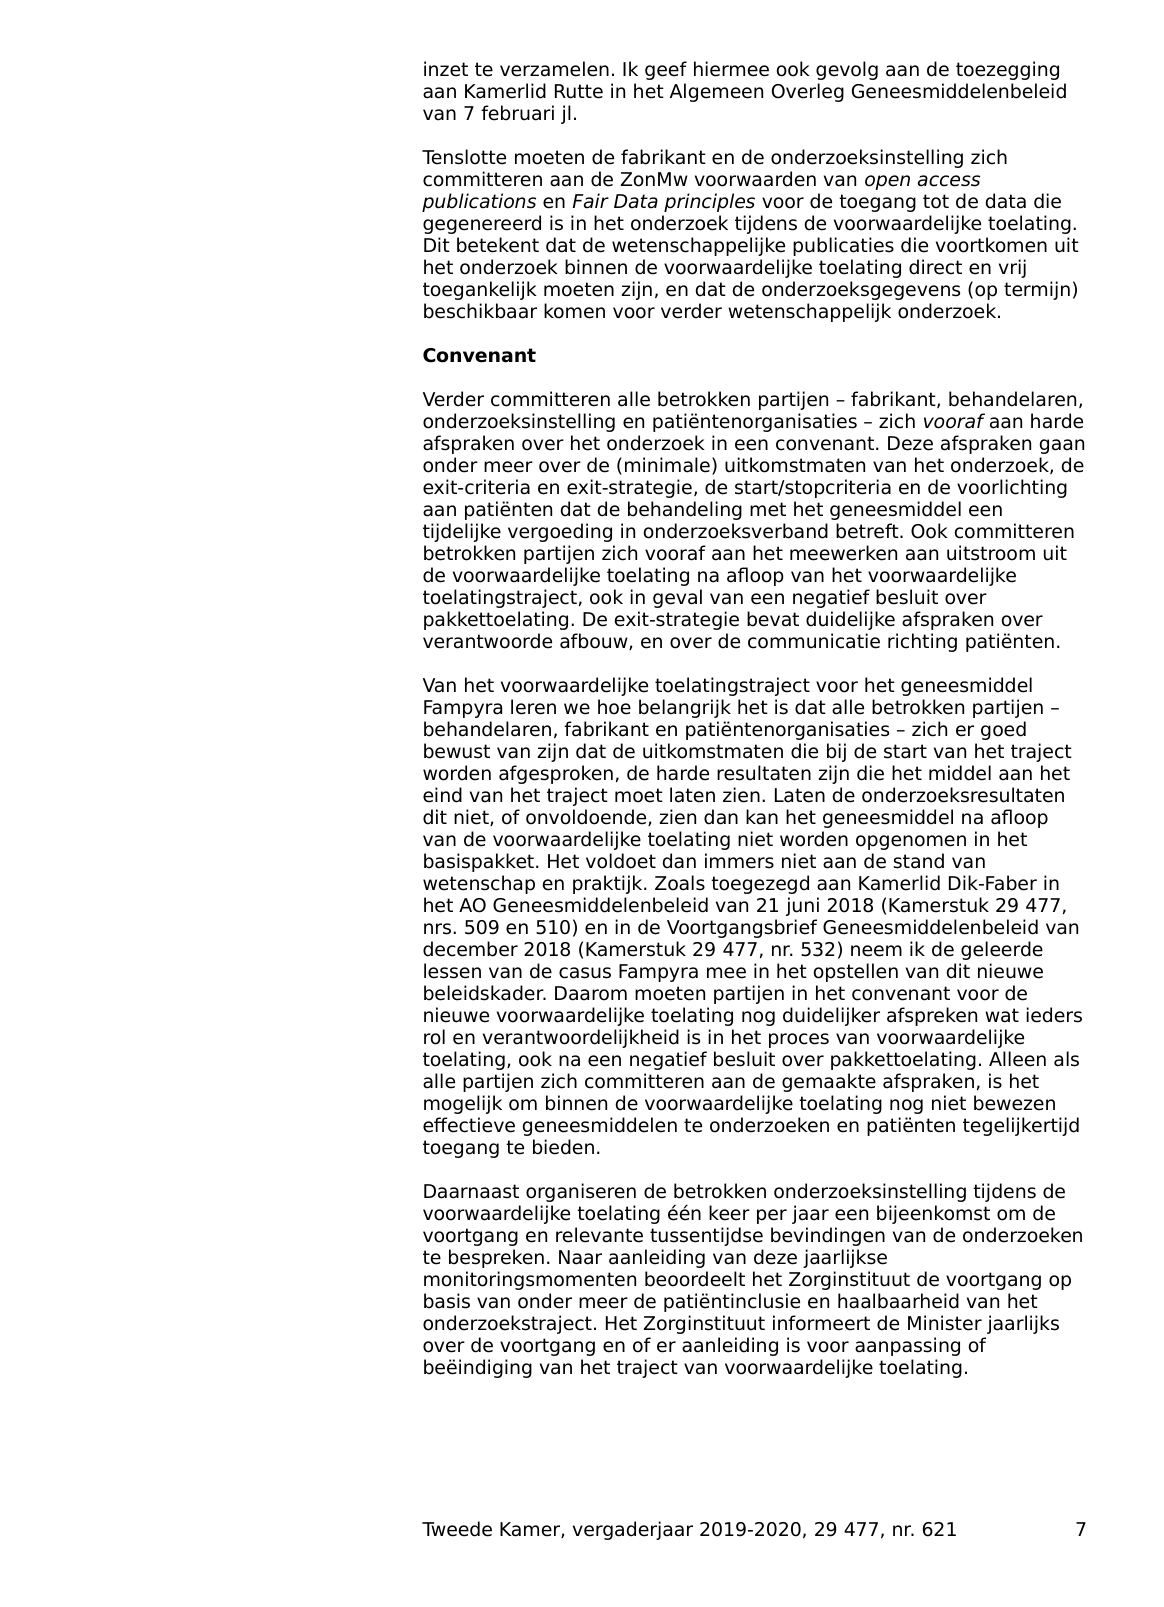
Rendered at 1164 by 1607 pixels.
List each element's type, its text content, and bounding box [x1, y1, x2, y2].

text Daarnaast organiseren de betrokken onderzoeksinstelling tijdens de voorwaardelijke toelating één keer per jaar een bijeenkomst om de voortgang en relevante tussentijdse bevindingen van de onderzoeken te bespreken. Naar aanleiding van deze jaarlijkse monitoringsmomenten beoordeelt het Zorginstituut de voortgang op basis van onder meer de patiëntinclusie en haalbaarheid van het onderzoekstraject. Het Zorginstituut informeert de Minister jaarlijks over de voortgang en of er aanleiding is voor aanpassing of beëindiging van het traject van voorwaardelijke toelating. [422, 1181, 1087, 1379]
text Tenslotte moeten de fabrikant en de onderzoeksinstelling zich committeren aan de ZonMw voorwaarden van open access publications en Fair Data principles voor de toegang tot de data die gegenereerd is in het onderzoek tijdens de voorwaardelijke toelating. Dit betekent dat de wetenschappelijke publicaties die voortkomen uit het onderzoek binnen de voorwaardelijke toelating direct en vrij toegankelijk moeten zijn, en dat de onderzoeksgegevens (op termijn) beschikbaar komen voor verder wetenschappelijk onderzoek. [422, 147, 1087, 323]
text inzet te verzamelen. Ik geef hiermee ook gevolg aan de toezegging aan Kamerlid Rutte in het Algemeen Overleg Geneesmiddelenbeleid van 7 februari jl. [422, 59, 1087, 125]
text Van het voorwaardelijke toelatingstraject voor het geneesmiddel Fampyra leren we hoe belangrijk het is dat alle betrokken partijen – behandelaren, fabrikant en patiëntenorganisaties – zich er goed bewust van zijn dat de uitkomstmaten die bij de start van het traject worden afgesproken, de harde resultaten zijn die het middel aan het eind van het traject moet laten zien. Laten de onderzoeksresultaten dit niet, of onvoldoende, zien dan kan het geneesmiddel na afloop van de voorwaardelijke toelating niet worden opgenomen in het basispakket. Het voldoet dan immers niet aan de stand van wetenschap en praktijk. Zoals toegezegd aan Kamerlid Dik-Faber in het AO Geneesmiddelenbeleid van 21 juni 2018 (Kamerstuk 29 477, nrs. 509 en 510) en in de Voortgangsbrief Geneesmiddelenbeleid van december 2018 (Kamerstuk 29 477, nr. 532) neem ik de geleerde lessen van de casus Fampyra mee in het opstellen van dit nieuwe beleidskader. Daarom moeten partijen in het convenant voor de nieuwe voorwaardelijke toelating nog duidelijker afspreken wat ieders rol en verantwoordelijkheid is in het proces van voorwaardelijke toelating, ook na een negatief besluit over pakkettoelating. Alleen als alle partijen zich committeren aan de gemaakte afspraken, is het mogelijk om binnen de voorwaardelijke toelating nog niet bewezen effectieve geneesmiddelen te onderzoeken en patiënten tegelijkertijd toegang te bieden. [422, 675, 1087, 1159]
text Verder committeren alle betrokken partijen – fabrikant, behandelaren, onderzoeksinstelling en patiëntenorganisaties – zich vooraf aan harde afspraken over het onderzoek in een convenant. Deze afspraken gaan onder meer over de (minimale) uitkomstmaten van het onderzoek, de exit-criteria en exit-strategie, de start/stopcriteria en de voorlichting aan patiënten dat de behandeling met het geneesmiddel een tijdelijke vergoeding in onderzoeksverband betreft. Ook committeren betrokken partijen zich vooraf aan het meewerken aan uitstroom uit de voorwaardelijke toelating na afloop van het voorwaardelijke toelatingstraject, ook in geval van een negatief besluit over pakkettoelating. De exit-strategie bevat duidelijke afspraken over verantwoorde afbouw, en over de communicatie richting patiënten. [422, 389, 1087, 653]
subtitle Convenant [422, 345, 1087, 367]
